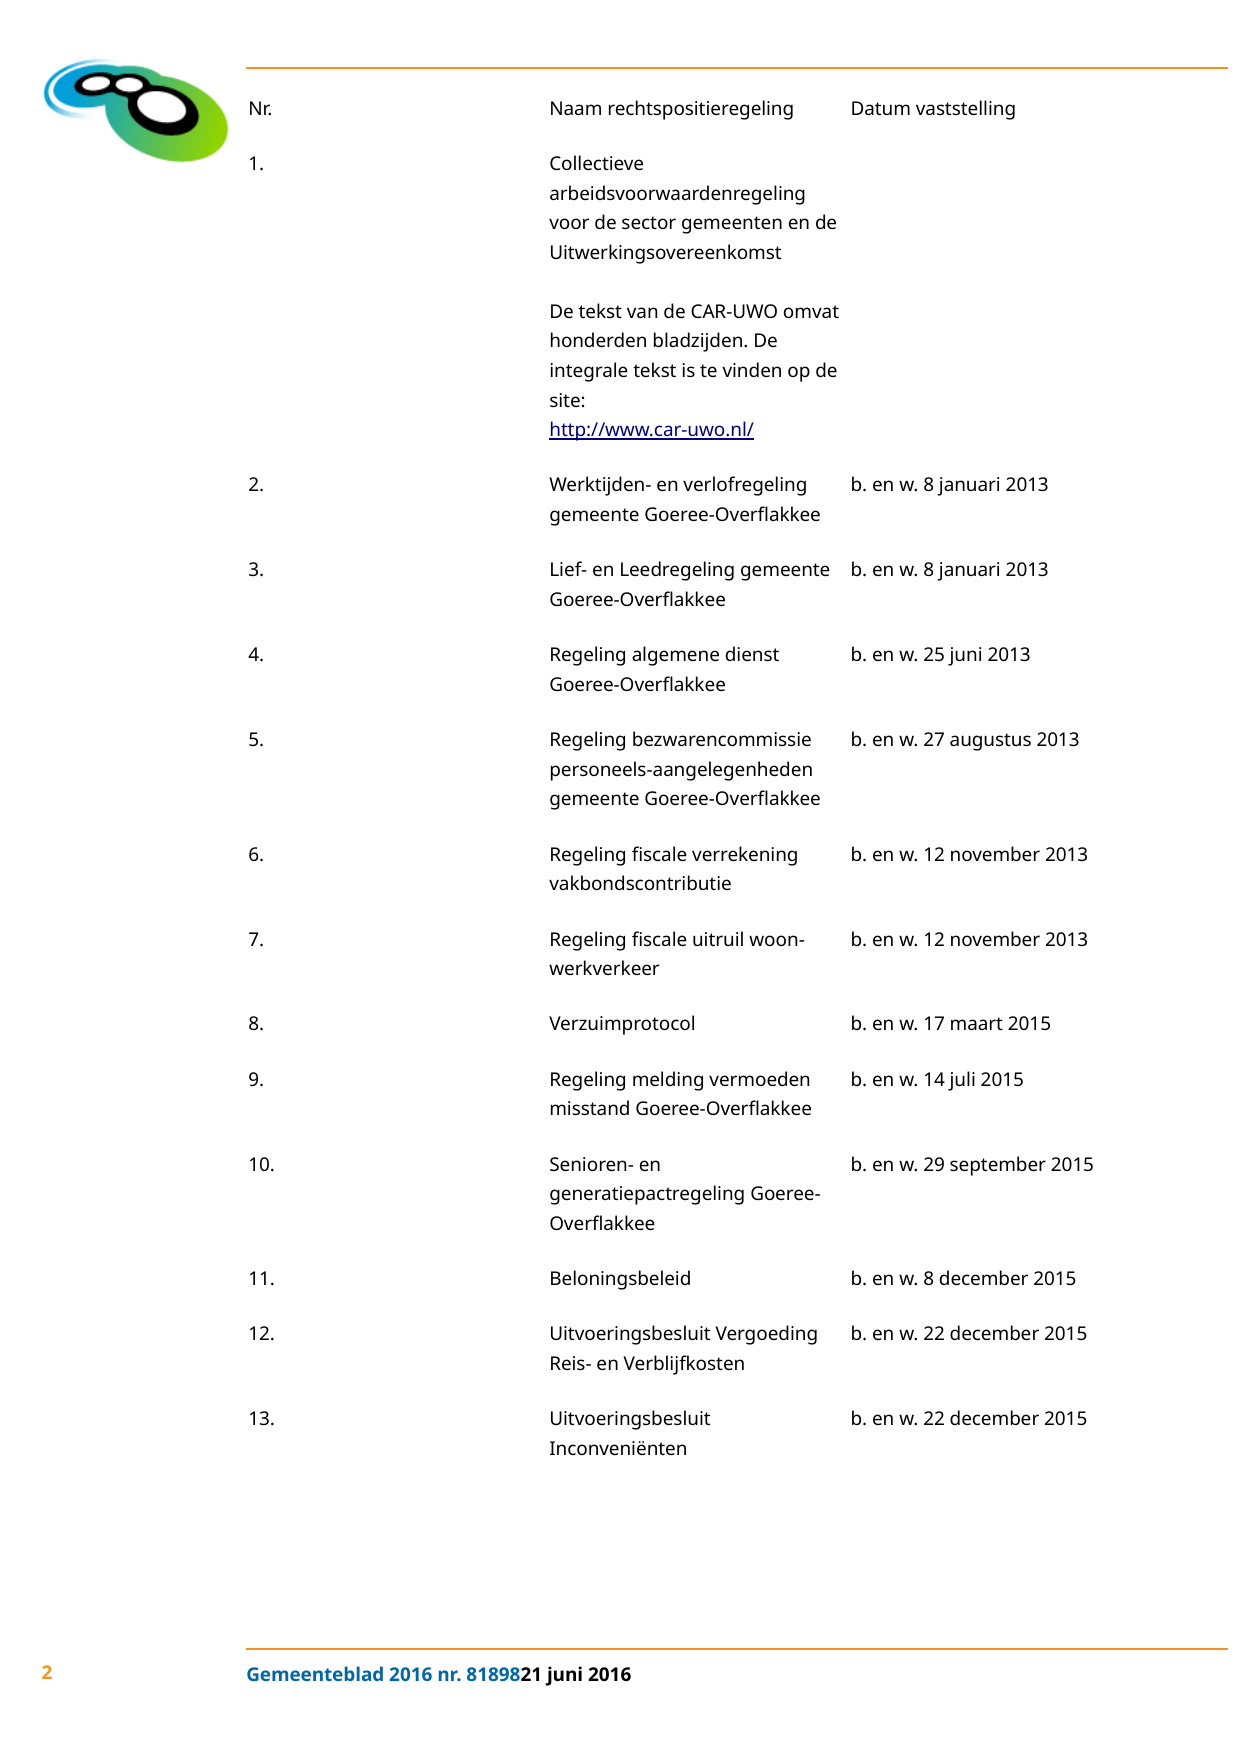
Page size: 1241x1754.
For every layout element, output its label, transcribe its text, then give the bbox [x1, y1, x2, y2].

table_cell 7. [248, 926, 549, 1011]
table_header Naam rechtspositieregeling [549, 95, 850, 150]
table_cell b. en w. 8 januari 2013 [850, 557, 1152, 641]
table_cell b. en w. 12 november 2013 [850, 926, 1152, 1011]
table_cell b. en w. 17 maart 2015 [850, 1011, 1152, 1066]
table_cell Collectieve arbeidsvoorwaardenregeling voor de sector gemeenten en de Uitwerkingsovereenkomst De tekst van de CAR-UWO omvat honderden bladzijden. De integrale tekst is te vinden op de site: http://www.car-uwo.nl/ [549, 150, 850, 472]
table_header Datum vaststelling [850, 95, 1152, 150]
table_cell 3. [248, 557, 549, 641]
table_cell 11. [248, 1265, 549, 1321]
table_cell Regeling melding vermoeden misstand Goeree-Overflakkee [549, 1066, 850, 1151]
table_cell Uitvoeringsbesluit Vergoeding Reis- en Verblijfkosten [549, 1321, 850, 1406]
table_cell 8. [248, 1011, 549, 1066]
table_cell Regeling fiscale uitruil woon-werkverkeer [549, 926, 850, 1011]
table_cell 2. [248, 472, 549, 557]
table_cell b. en w. 14 juli 2015 [850, 1066, 1152, 1151]
table_cell 4. [248, 641, 549, 726]
table_cell b. en w. 22 december 2015 [850, 1321, 1152, 1406]
table_cell Regeling bezwarencommissie personeels-aangelegenheden gemeente Goeree-Overflakkee [549, 726, 850, 841]
table_cell b. en w. 8 december 2015 [850, 1265, 1152, 1321]
table_cell 12. [248, 1321, 549, 1406]
table_cell [850, 150, 1152, 472]
table_cell 6. [248, 841, 549, 926]
table_cell 5. [248, 726, 549, 841]
table_cell Regeling algemene dienst Goeree-Overflakkee [549, 641, 850, 726]
table_cell 9. [248, 1066, 549, 1151]
table_cell b. en w. 12 november 2013 [850, 841, 1152, 926]
table_cell Verzuimprotocol [549, 1011, 850, 1066]
picture [41, 47, 231, 172]
table_cell b. en w. 27 augustus 2013 [850, 726, 1152, 841]
table_cell b. en w. 8 januari 2013 [850, 472, 1152, 557]
table_cell Werktijden- en verlofregeling gemeente Goeree-Overflakkee [549, 472, 850, 557]
table_cell 10. [248, 1151, 549, 1265]
table_cell 1. [248, 150, 549, 472]
table_cell Lief- en Leedregeling gemeente Goeree-Overflakkee [549, 557, 850, 641]
table_cell Beloningsbeleid [549, 1265, 850, 1321]
table_cell 13. [248, 1406, 549, 1490]
table_cell Uitvoeringsbesluit Inconveniënten [549, 1406, 850, 1490]
table_cell b. en w. 22 december 2015 [850, 1406, 1152, 1490]
table_header Nr. [248, 95, 549, 150]
table_cell b. en w. 29 september 2015 [850, 1151, 1152, 1265]
table_cell b. en w. 25 juni 2013 [850, 641, 1152, 726]
table_cell Regeling fiscale verrekening vakbondscontributie [549, 841, 850, 926]
table_cell Senioren- en generatiepactregeling Goeree-Overflakkee [549, 1151, 850, 1265]
